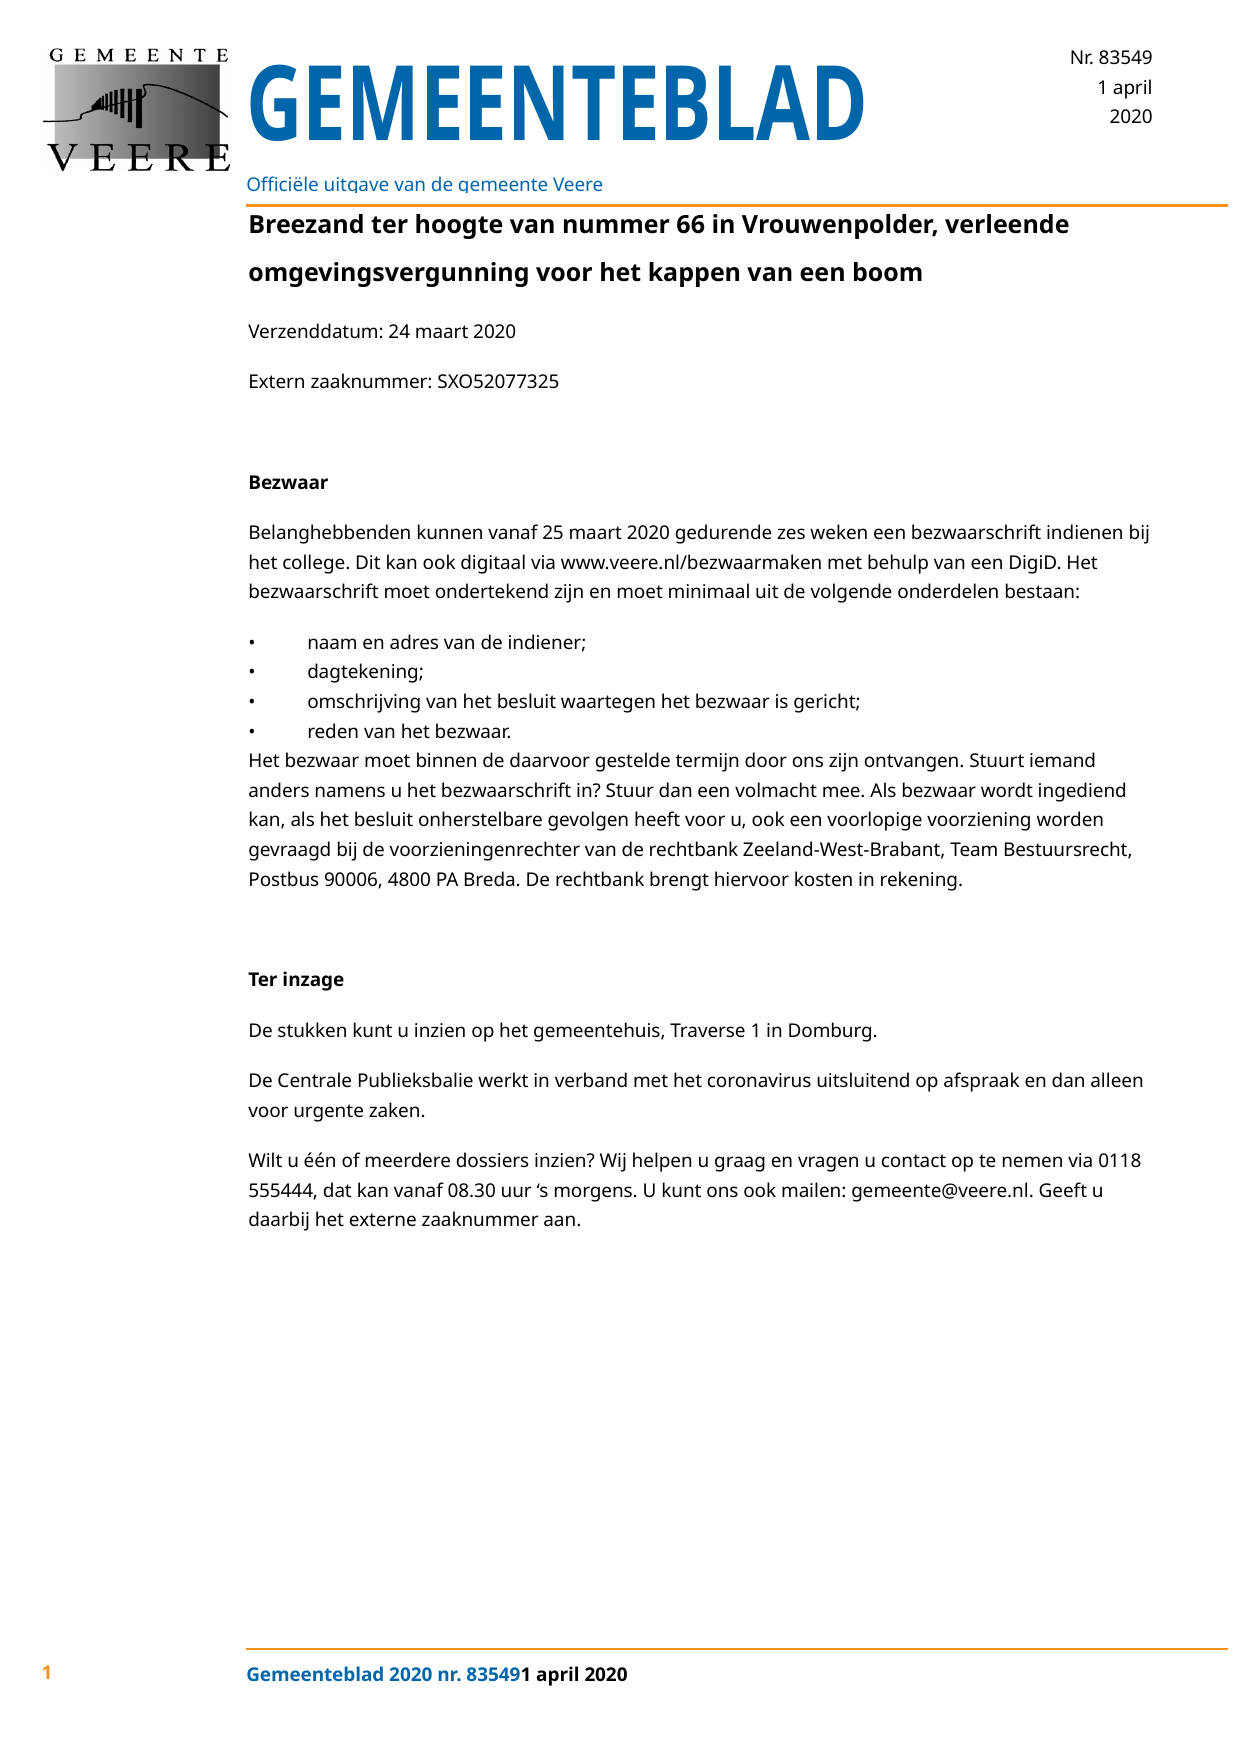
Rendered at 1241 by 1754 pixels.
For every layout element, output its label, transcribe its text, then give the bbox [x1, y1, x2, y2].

list omschrijving van het besluit waartegen het bezwaar is gericht; [248, 688, 1152, 714]
text Ter inzage [248, 967, 1152, 992]
list naam en adres van de indiener; [248, 629, 1152, 655]
text Extern zaaknummer: SXO52077325 [248, 368, 1152, 394]
text Belanghebbenden kunnen vanaf 25 maart 2020 gedurende zes weken een bezwaarschrift indienen bij het college. Dit kan ook digitaal via www.veere.nl/bezwaarmaken met behulp van een DigiD. Het bezwaarschrift moet ondertekend zijn en moet minimaal uit de volgende onderdelen bestaan: [248, 519, 1152, 604]
text Bezwaar [248, 469, 1152, 495]
text Het bezwaar moet binnen de daarvoor gestelde termijn door ons zijn ontvangen. Stuurt iemand anders namens u het bezwaarschrift in? Stuur dan een volmacht mee. Als bezwaar wordt ingediend kan, als het besluit onherstelbare gevolgen heeft voor u, ook een voorlopige voorziening worden gevraagd bij de voorzieningenrechter van de rechtbank Zeeland-West-Brabant, Team Bestuursrecht, Postbus 90006, 4800 PA Breda. De rechtbank brengt hiervoor kosten in rekening. [248, 747, 1152, 892]
text De Centrale Publieksbalie werkt in verband met het coronavirus uitsluitend op afspraak en dan alleen voor urgente zaken. [248, 1067, 1152, 1123]
picture [41, 47, 231, 172]
text De stukken kunt u inzien op het gemeentehuis, Traverse 1 in Domburg. [248, 1017, 1152, 1043]
text Wilt u één of meerdere dossiers inzien? Wij helpen u graag en vragen u contact op te nemen via 0118 555444, dat kan vanaf 08.30 uur ‘s morgens. U kunt ons ook mailen: gemeente@veere.nl. Geeft u daarbij het externe zaaknummer aan. [248, 1147, 1152, 1232]
text Breezand ter hoogte van nummer 66 in Vrouwenpolder, verleende omgevingsvergunning voor het kappen van een boom [248, 207, 1152, 288]
list dagtekening; [248, 659, 1152, 684]
list reden van het bezwaar. [248, 718, 1152, 744]
text Verzenddatum: 24 maart 2020 [248, 318, 1152, 344]
